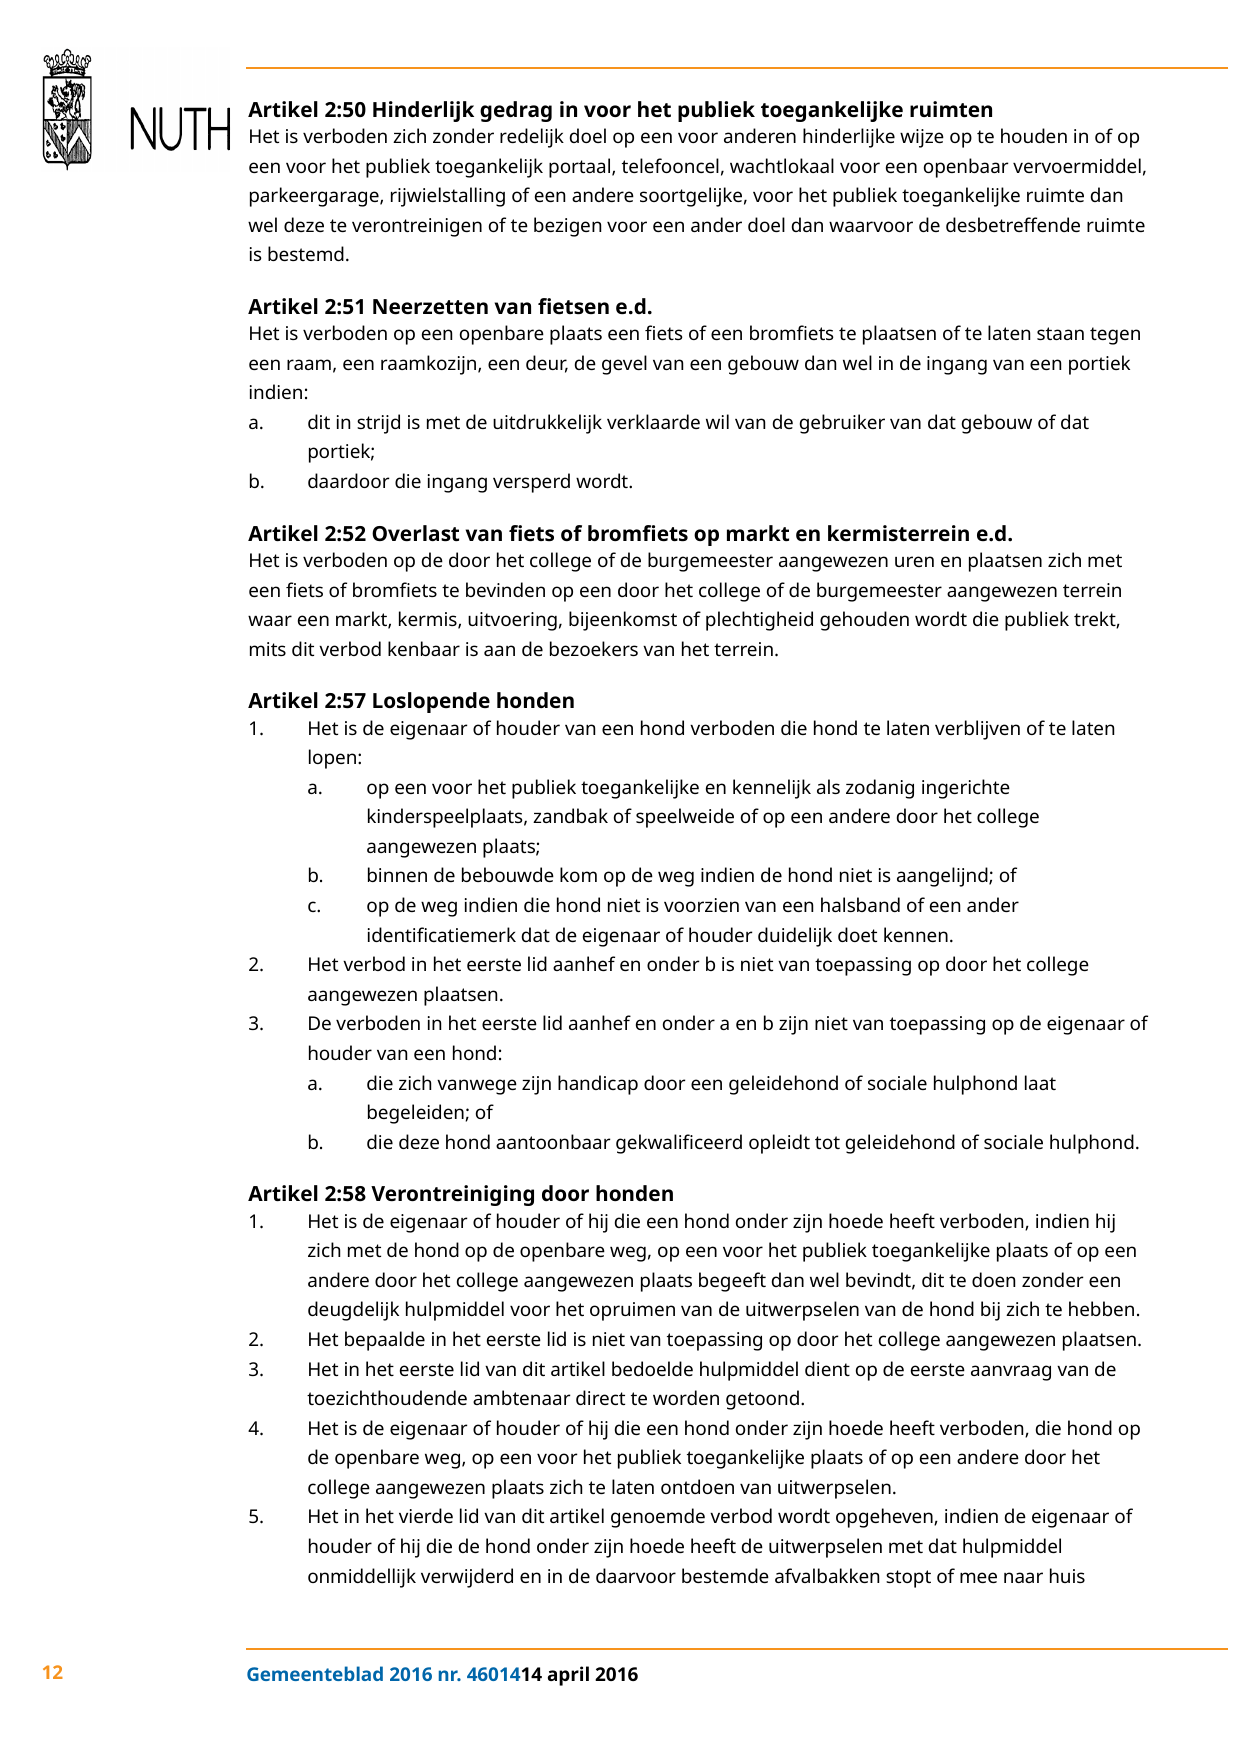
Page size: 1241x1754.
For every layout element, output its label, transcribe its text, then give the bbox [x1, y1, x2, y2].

list Het is de eigenaar of houder van een hond verboden die hond te laten verblijven of te laten lopen: [248, 715, 1152, 770]
list op de weg indien die hond niet is voorzien van een halsband of een ander identificatiemerk dat de eigenaar of houder duidelijk doet kennen. [307, 892, 1152, 948]
text Het is verboden op een openbare plaats een fiets of een bromfiets te plaatsen of te laten staan tegen een raam, een raamkozijn, een deur, de gevel van een gebouw dan wel in de ingang van een portiek indien: [248, 320, 1152, 405]
list die zich vanwege zijn handicap door een geleidehond of sociale hulphond laat begeleiden; of [307, 1070, 1152, 1125]
list Het bepaalde in het eerste lid is niet van toepassing op door het college aangewezen plaatsen. [248, 1326, 1152, 1352]
list Het is de eigenaar of houder of hij die een hond onder zijn hoede heeft verboden, die hond op de openbare weg, op een voor het publiek toegankelijke plaats of op een andere door het college aangewezen plaats zich te laten ontdoen van uitwerpselen. [248, 1415, 1152, 1500]
list binnen de bebouwde kom op de weg indien de hond niet is aangelijnd; of [307, 863, 1152, 888]
text Het is verboden op de door het college of de burgemeester aangewezen uren en plaatsen zich met een fiets of bromfiets te bevinden op een door het college of de burgemeester aangewezen terrein waar een markt, kermis, uitvoering, bijeenkomst of plechtigheid gehouden wordt die publiek trekt, mits dit verbod kenbaar is aan de bezoekers van het terrein. [248, 547, 1152, 662]
list dit in strijd is met de uitdrukkelijk verklaarde wil van de gebruiker van dat gebouw of dat portiek; [248, 409, 1152, 464]
list Het in het vierde lid van dit artikel genoemde verbod wordt opgeheven, indien de eigenaar of houder of hij die de hond onder zijn hoede heeft de uitwerpselen met dat hulpmiddel onmiddellijk verwijderd en in de daarvoor bestemde afvalbakken stopt of mee naar huis [248, 1504, 1152, 1588]
list De verboden in het eerste lid aanhef en onder a en b zijn niet van toepassing op de eigenaar of houder van een hond: [248, 1011, 1152, 1066]
text Het is verboden zich zonder redelijk doel op een voor anderen hinderlijke wijze op te houden in of op een voor het publiek toegankelijk portaal, telefooncel, wachtlokaal voor een openbaar vervoermiddel, parkeergarage, rijwielstalling of een andere soortgelijke, voor het publiek toegankelijke ruimte dan wel deze te verontreinigen of te bezigen voor een ander doel dan waarvoor de desbetreffende ruimte is bestemd. [248, 123, 1152, 267]
list Het in het eerste lid van dit artikel bedoelde hulpmiddel dient op de eerste aanvraag van de toezichthoudende ambtenaar direct te worden getoond. [248, 1356, 1152, 1411]
list op een voor het publiek toegankelijke en kennelijk als zodanig ingerichte kinderspeelplaats, zandbak of speelweide of op een andere door het college aangewezen plaats; [307, 774, 1152, 859]
text Artikel 2:50 Hinderlijk gedrag in voor het publiek toegankelijke ruimten [248, 95, 1152, 123]
text Artikel 2:51 Neerzetten van fietsen e.d. [248, 292, 1152, 320]
text Artikel 2:58 Verontreiniging door honden [248, 1179, 1152, 1208]
text Artikel 2:57 Loslopende honden [248, 686, 1152, 715]
list daardoor die ingang versperd wordt. [248, 468, 1152, 494]
picture [41, 47, 231, 172]
list Het verbod in het eerste lid aanhef en onder b is niet van toepassing op door het college aangewezen plaatsen. [248, 951, 1152, 1007]
list die deze hond aantoonbaar gekwalificeerd opleidt tot geleidehond of sociale hulphond. [307, 1129, 1152, 1155]
list Het is de eigenaar of houder of hij die een hond onder zijn hoede heeft verboden, indien hij zich met de hond op de openbare weg, op een voor het publiek toegankelijke plaats of op een andere door het college aangewezen plaats begeeft dan wel bevindt, dit te doen zonder een deugdelijk hulpmiddel voor het opruimen van de uitwerpselen van de hond bij zich te hebben. [248, 1208, 1152, 1322]
text Artikel 2:52 Overlast van fiets of bromfiets op markt en kermisterrein e.d. [248, 519, 1152, 547]
